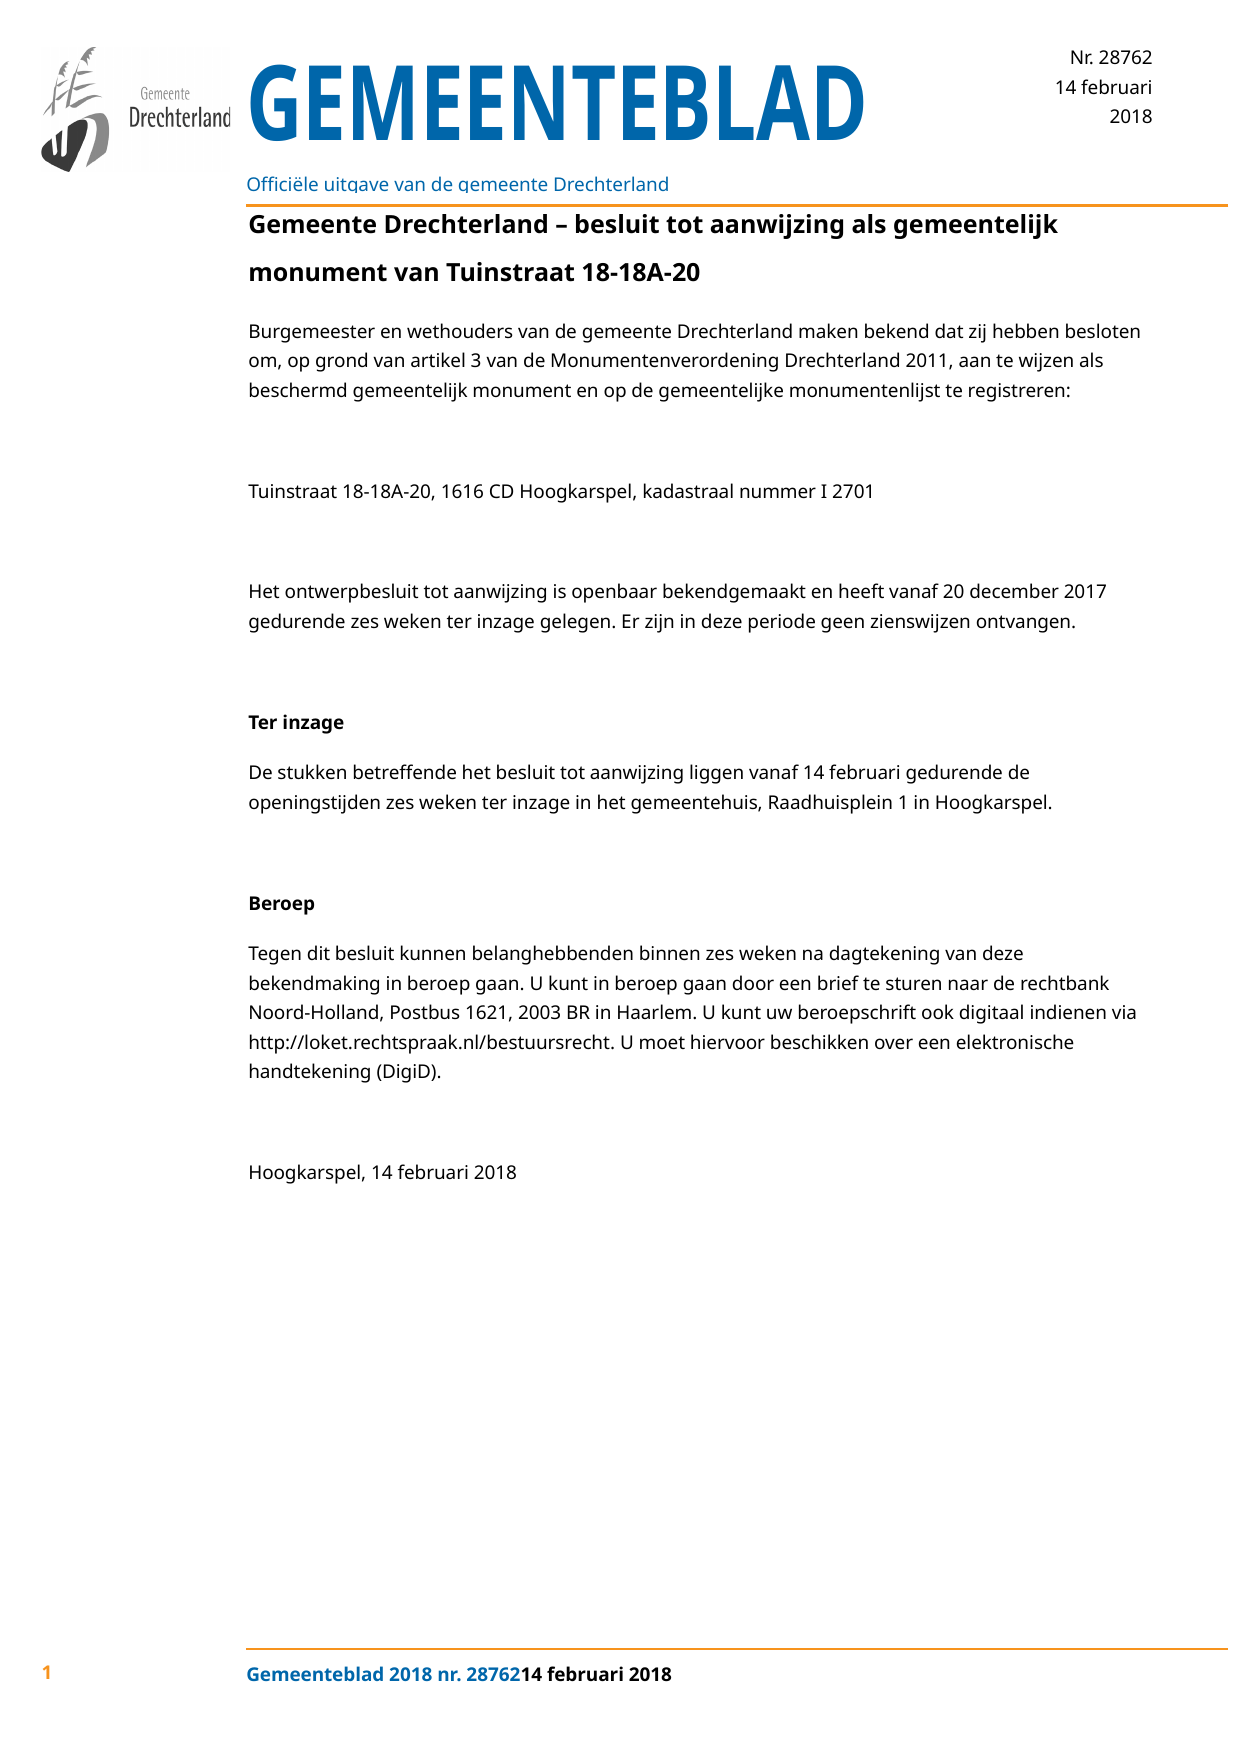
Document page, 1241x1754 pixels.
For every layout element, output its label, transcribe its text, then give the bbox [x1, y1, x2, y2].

text Burgemeester en wethouders van de gemeente Drechterland maken bekend dat zij hebben besloten om, op grond van artikel 3 van de Monumentenverordening Drechterland 2011, aan te wijzen als beschermd gemeentelijk monument en op de gemeentelijke monumentenlijst te registreren: [248, 318, 1152, 403]
text Hoogkarspel, 14 februari 2018 [248, 1159, 1152, 1185]
text Het ontwerpbesluit tot aanwijzing is openbaar bekendgemaakt en heeft vanaf 20 december 2017 gedurende zes weken ter inzage gelegen. Er zijn in deze periode geen zienswijzen ontvangen. [248, 579, 1152, 634]
text Tuinstraat 18-18A-20, 1616 CD Hoogkarspel, kadastraal nummer I 2701 [248, 478, 1152, 504]
text De stukken betreffende het besluit tot aanwijzing liggen vanaf 14 februari gedurende de openingstijden zes weken ter inzage in het gemeentehuis, Raadhuisplein 1 in Hoogkarspel. [248, 759, 1152, 815]
picture [41, 47, 231, 172]
text Beroep [248, 890, 1152, 916]
text Tegen dit besluit kunnen belanghebbenden binnen zes weken na dagtekening van deze bekendmaking in beroep gaan. U kunt in beroep gaan door een brief te sturen naar de rechtbank Noord-Holland, Postbus 1621, 2003 BR in Haarlem. U kunt uw beroepschrift ook digitaal indienen via http://loket.rechtspraak.nl/bestuursrecht. U moet hiervoor beschikken over een elektronische handtekening (DigiD). [248, 940, 1152, 1084]
text Gemeente Drechterland – besluit tot aanwijzing als gemeentelijk monument van Tuinstraat 18-18A-20 [248, 207, 1152, 288]
text Ter inzage [248, 709, 1152, 735]
